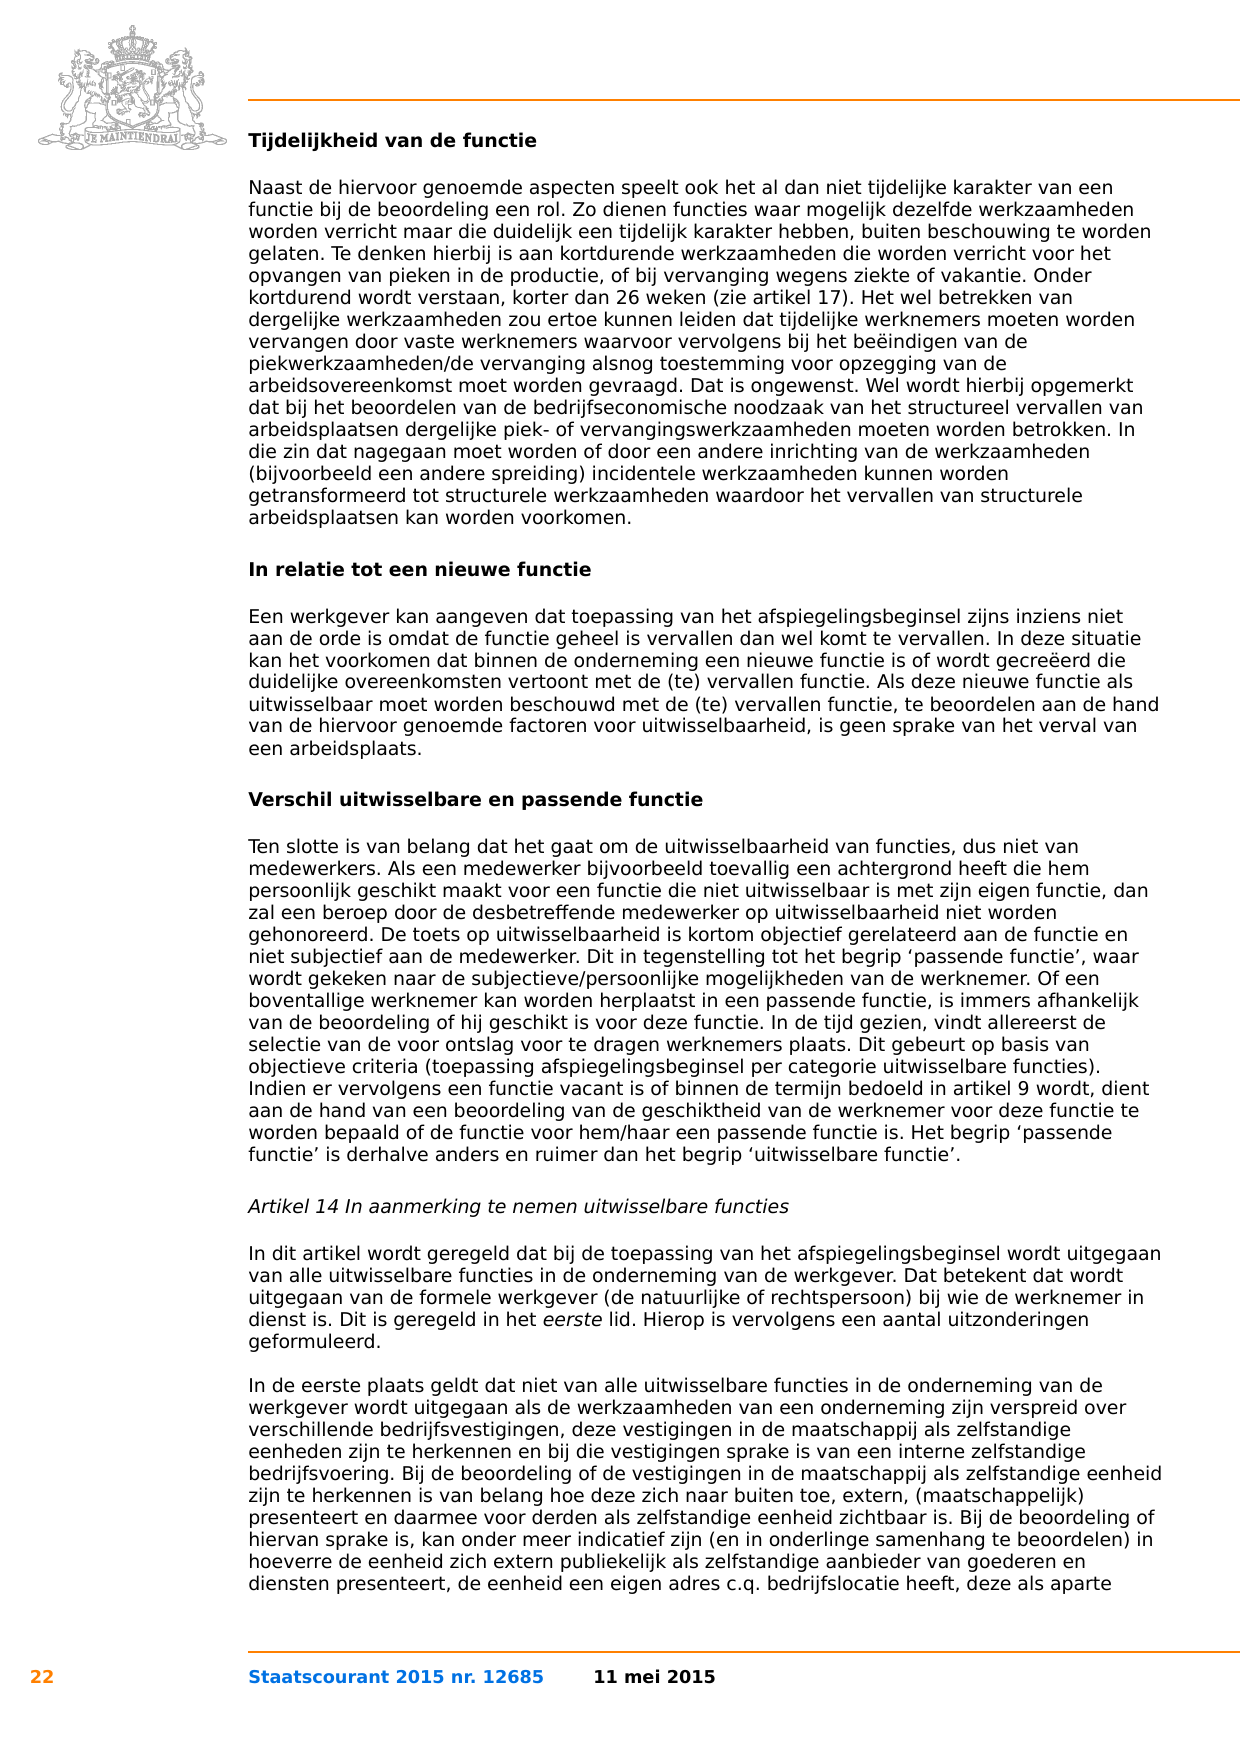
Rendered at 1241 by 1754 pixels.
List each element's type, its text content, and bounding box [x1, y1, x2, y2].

subtitle Tijdelijkheid van de functie [248, 130, 1163, 152]
subtitle Verschil uitwisselbare en passende functie [248, 789, 1163, 811]
text In dit artikel wordt geregeld dat bij de toepassing van het afspiegelingsbeginsel wordt uitgegaan van alle uitwisselbare functies in de onderneming van de werkgever. Dat betekent dat wordt uitgegaan van de formele werkgever (de natuurlijke of rechtspersoon) bij wie de werknemer in dienst is. Dit is geregeld in het eerste lid. Hierop is vervolgens een aantal uitzonderingen geformuleerd. [248, 1243, 1163, 1353]
picture [38, 25, 227, 150]
subtitle In relatie tot een nieuwe functie [248, 558, 1163, 581]
text In de eerste plaats geldt dat niet van alle uitwisselbare functies in de onderneming van de werkgever wordt uitgegaan als de werkzaamheden van een onderneming zijn verspreid over verschillende bedrijfsvestigingen, deze vestigingen in de maatschappij als zelfstandige eenheden zijn te herkennen en bij die vestigingen sprake is van een interne zelfstandige bedrijfsvoering. Bij de beoordeling of de vestigingen in de maatschappij als zelfstandige eenheid zijn te herkennen is van belang hoe deze zich naar buiten toe, extern, (maatschappelijk) presenteert en daarmee voor derden als zelfstandige eenheid zichtbaar is. Bij de beoordeling of hiervan sprake is, kan onder meer indicatief zijn (en in onderlinge samenhang te beoordelen) in hoeverre de eenheid zich extern publiekelijk als zelfstandige aanbieder van goederen en diensten presenteert, de eenheid een eigen adres c.q. bedrijfslocatie heeft, deze als aparte [248, 1375, 1163, 1594]
text Ten slotte is van belang dat het gaat om de uitwisselbaarheid van functies, dus niet van medewerkers. Als een medewerker bijvoorbeeld toevallig een achtergrond heeft die hem persoonlijk geschikt maakt voor een functie die niet uitwisselbaar is met zijn eigen functie, dan zal een beroep door de desbetreffende medewerker op uitwisselbaarheid niet worden gehonoreerd. De toets op uitwisselbaarheid is kortom objectief gerelateerd aan de functie en niet subjectief aan de medewerker. Dit in tegenstelling tot het begrip ‘passende functie’, waar wordt gekeken naar de subjectieve/persoonlijke mogelijkheden van de werknemer. Of een boventallige werknemer kan worden herplaatst in een passende functie, is immers afhankelijk van de beoordeling of hij geschikt is voor deze functie. In de tijd gezien, vindt allereerst de selectie van de voor ontslag voor te dragen werknemers plaats. Dit gebeurt op basis van objectieve criteria (toepassing afspiegelingsbeginsel per categorie uitwisselbare functies). Indien er vervolgens een functie vacant is of binnen de termijn bedoeld in artikel 9 wordt, dient aan de hand van een beoordeling van de geschiktheid van de werknemer voor deze functie te worden bepaald of de functie voor hem/haar een passende functie is. Het begrip ‘passende functie’ is derhalve anders en ruimer dan het begrip ‘uitwisselbare functie’. [248, 836, 1163, 1166]
text Naast de hiervoor genoemde aspecten speelt ook het al dan niet tijdelijke karakter van een functie bij de beoordeling een rol. Zo dienen functies waar mogelijk dezelfde werkzaamheden worden verricht maar die duidelijk een tijdelijk karakter hebben, buiten beschouwing te worden gelaten. Te denken hierbij is aan kortdurende werkzaamheden die worden verricht voor het opvangen van pieken in de productie, of bij vervanging wegens ziekte of vakantie. Onder kortdurend wordt verstaan, korter dan 26 weken (zie artikel 17). Het wel betrekken van dergelijke werkzaamheden zou ertoe kunnen leiden dat tijdelijke werknemers moeten worden vervangen door vaste werknemers waarvoor vervolgens bij het beëindigen van de piekwerkzaamheden/de vervanging alsnog toestemming voor opzegging van de arbeidsovereenkomst moet worden gevraagd. Dat is ongewenst. Wel wordt hierbij opgemerkt dat bij het beoordelen van de bedrijfseconomische noodzaak van het structureel vervallen van arbeidsplaatsen dergelijke piek- of vervangingswerkzaamheden moeten worden betrokken. In die zin dat nagegaan moet worden of door een andere inrichting van de werkzaamheden (bijvoorbeeld een andere spreiding) incidentele werkzaamheden kunnen worden getransformeerd tot structurele werkzaamheden waardoor het vervallen van structurele arbeidsplaatsen kan worden voorkomen. [248, 177, 1163, 528]
text Een werkgever kan aangeven dat toepassing van het afspiegelingsbeginsel zijns inziens niet aan de orde is omdat de functie geheel is vervallen dan wel komt te vervallen. In deze situatie kan het voorkomen dat binnen de onderneming een nieuwe functie is of wordt gecreëerd die duidelijke overeenkomsten vertoont met de (te) vervallen functie. Als deze nieuwe functie als uitwisselbaar moet worden beschouwd met de (te) vervallen functie, te beoordelen aan de hand van de hiervoor genoemde factoren voor uitwisselbaarheid, is geen sprake van het verval van een arbeidsplaats. [248, 606, 1163, 759]
subtitle Artikel 14 In aanmerking te nemen uitwisselbare functies [248, 1196, 1163, 1218]
